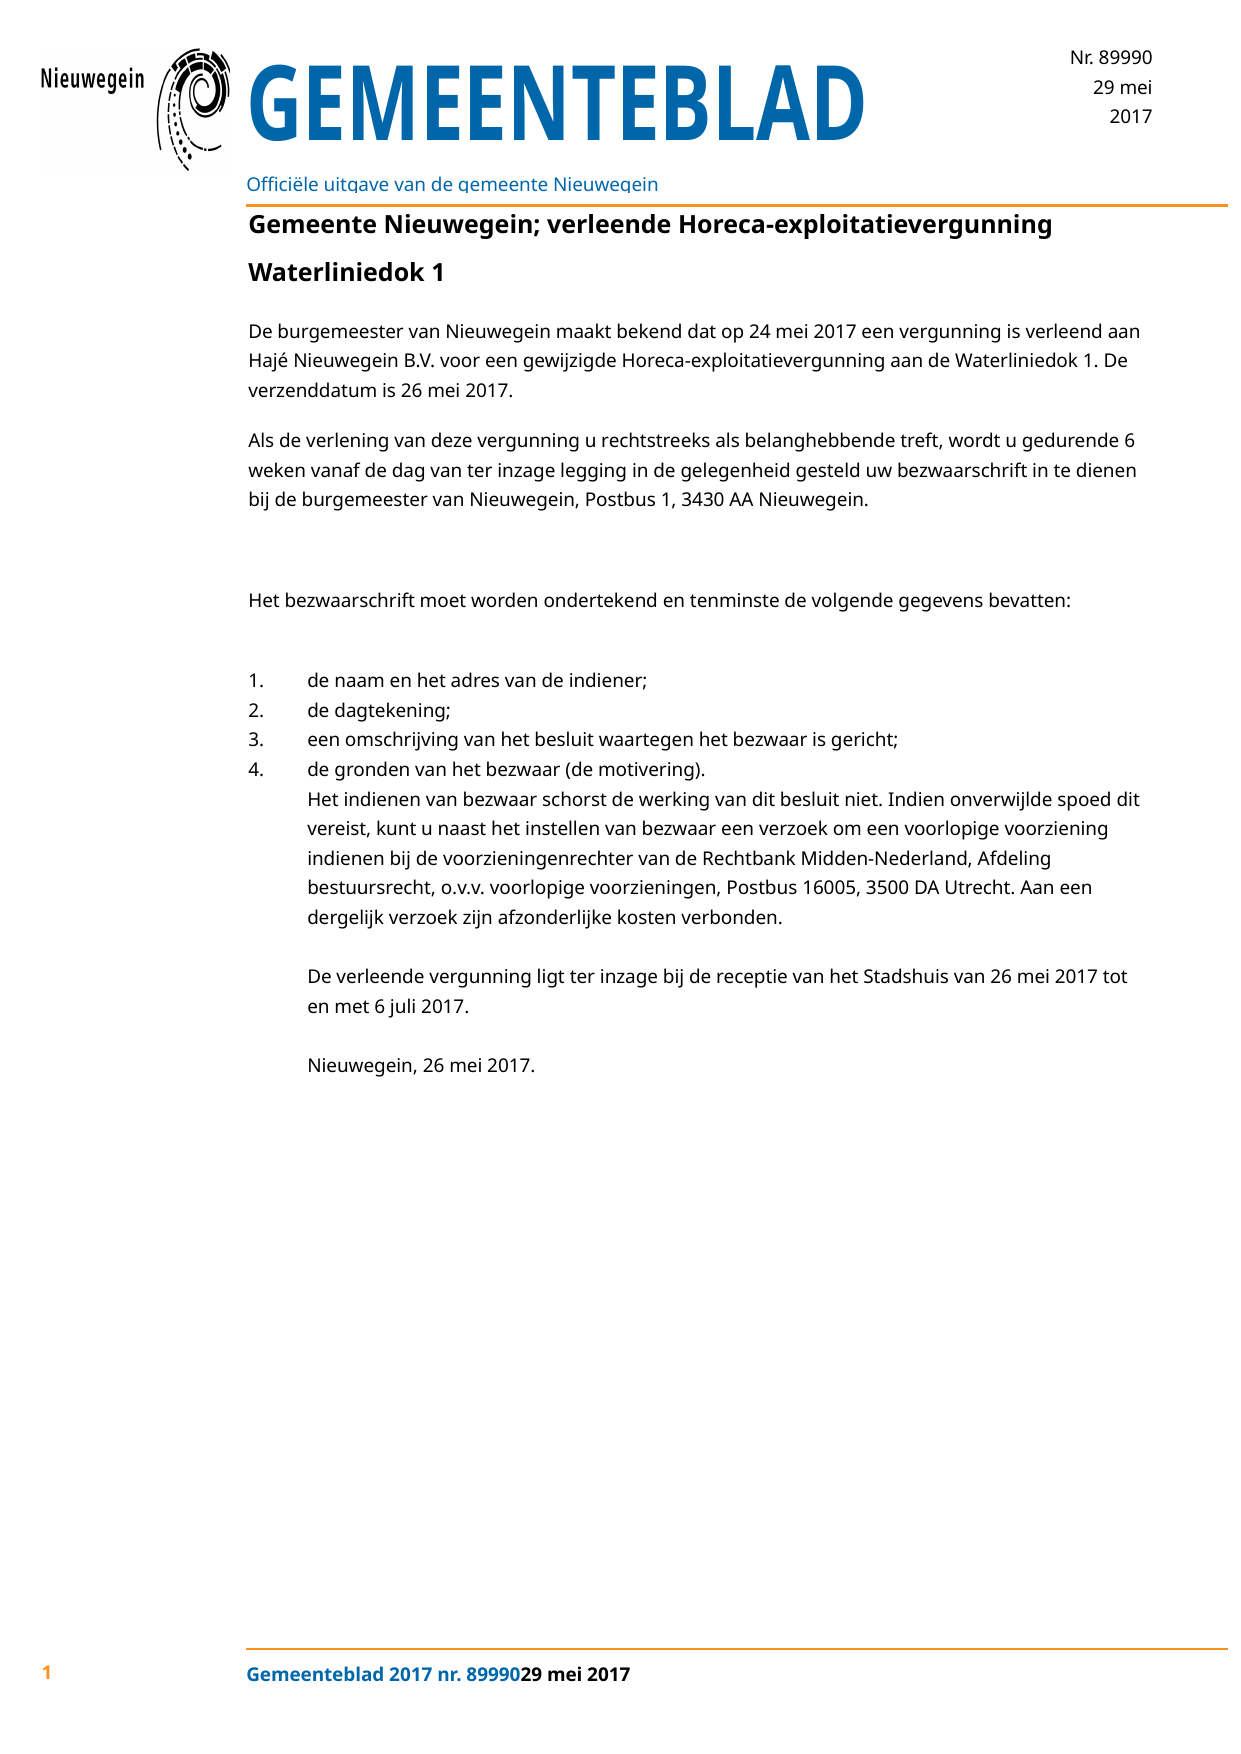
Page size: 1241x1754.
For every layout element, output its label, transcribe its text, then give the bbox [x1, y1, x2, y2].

list de gronden van het bezwaar (de motivering). [248, 756, 1152, 782]
text Als de verlening van deze vergunning u rechtstreeks als belanghebbende treft, wordt u gedurende 6 weken vanaf de dag van ter inzage legging in de gelegenheid gesteld uw bezwaarschrift in te dienen bij de burgemeester van Nieuwegein, Postbus 1, 3430 AA Nieuwegein. [248, 427, 1152, 512]
list De verleende vergunning ligt ter inzage bij de receptie van het Stadshuis van 26 mei 2017 tot en met 6 juli 2017. [248, 963, 1152, 1019]
text Het bezwaarschrift moet worden ondertekend en tenminste de volgende gegevens bevatten: [248, 587, 1152, 613]
picture [41, 47, 231, 172]
list de dagtekening; [248, 697, 1152, 723]
list Het indienen van bezwaar schorst de werking van dit besluit niet. Indien onverwijlde spoed dit vereist, kunt u naast het instellen van bezwaar een verzoek om een voorlopige voorziening indienen bij de voorzieningenrechter van de Rechtbank Midden-Nederland, Afdeling bestuursrecht, o.v.v. voorlopige voorzieningen, Postbus 16005, 3500 DA Utrecht. Aan een dergelijk verzoek zijn afzonderlijke kosten verbonden. [248, 786, 1152, 930]
text Gemeente Nieuwegein; verleende Horeca-exploitatievergunning Waterliniedok 1 [248, 207, 1152, 288]
list een omschrijving van het besluit waartegen het bezwaar is gericht; [248, 727, 1152, 752]
list Nieuwegein, 26 mei 2017. [248, 1052, 1152, 1078]
list de naam en het adres van de indiener; [248, 667, 1152, 693]
text De burgemeester van Nieuwegein maakt bekend dat op 24 mei 2017 een vergunning is verleend aan Hajé Nieuwegein B.V. voor een gewijzigde Horeca-exploitatievergunning aan de Waterliniedok 1. De verzenddatum is 26 mei 2017. [248, 318, 1152, 403]
